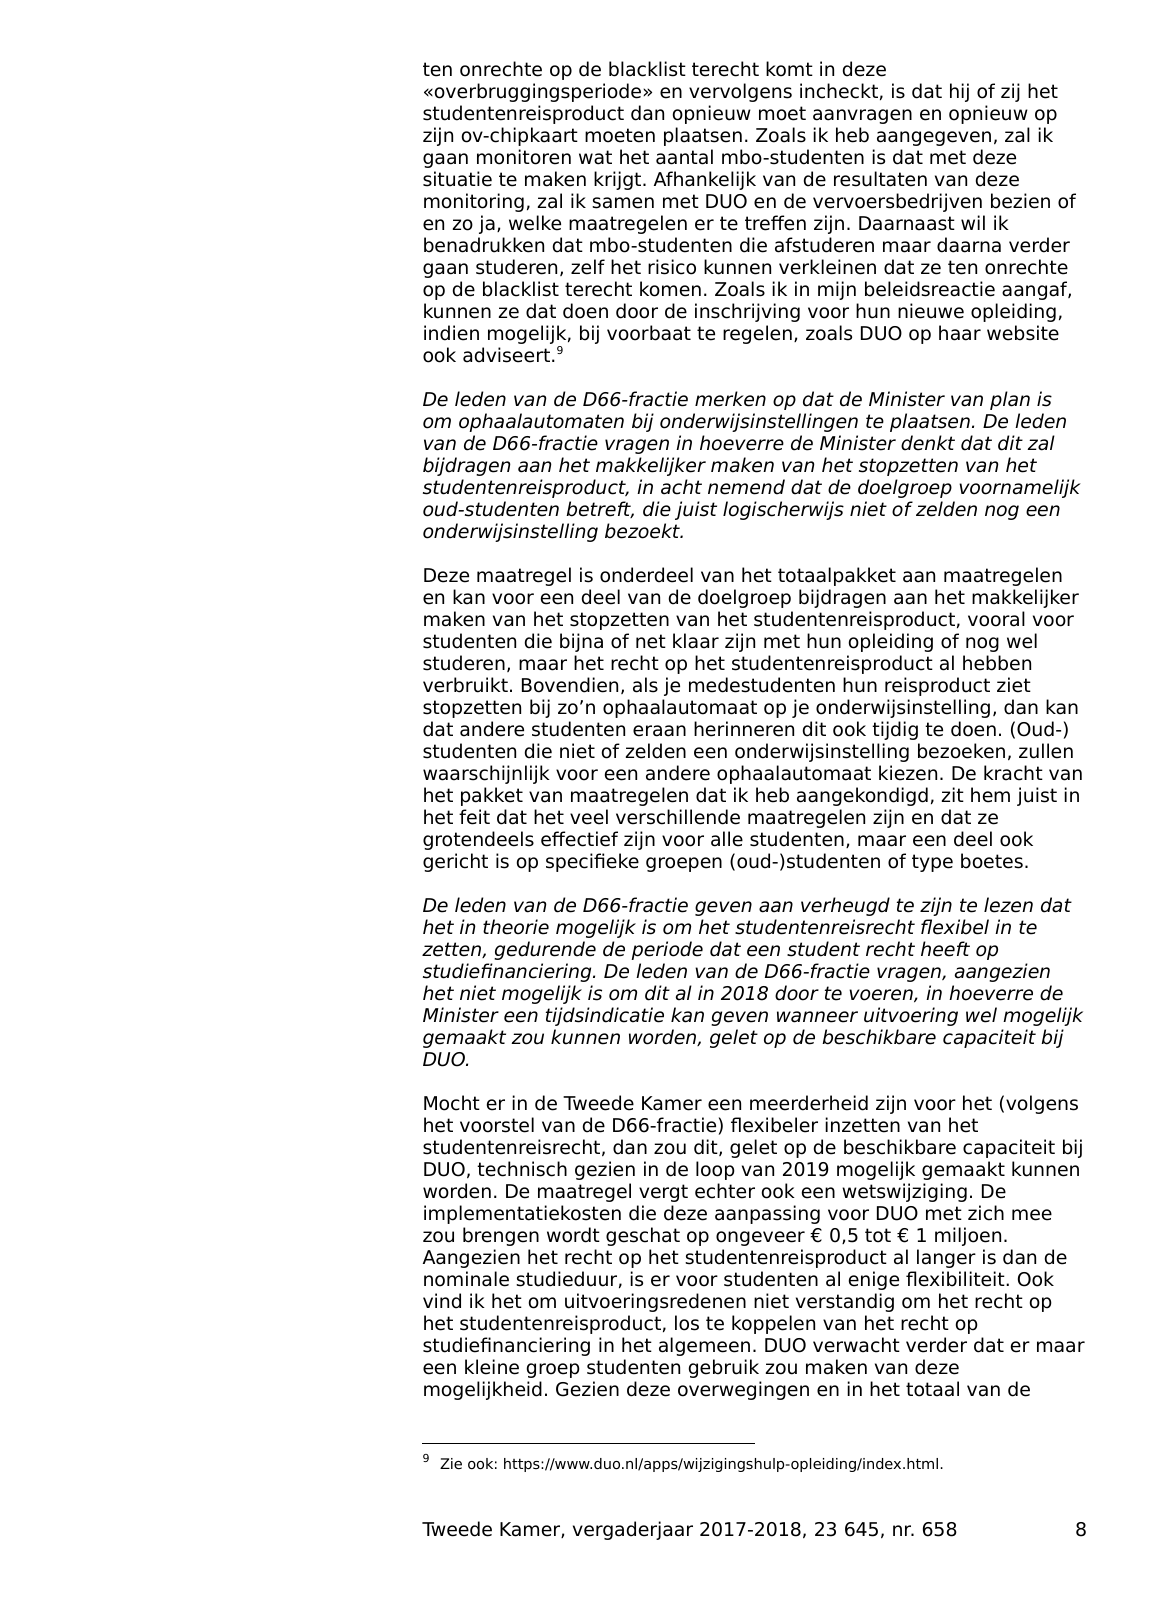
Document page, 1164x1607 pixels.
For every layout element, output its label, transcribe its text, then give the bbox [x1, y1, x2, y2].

text ten onrechte op de blacklist terecht komt in deze «overbruggingsperiode» en vervolgens incheckt, is dat hij of zij het studentenreisproduct dan opnieuw moet aanvragen en opnieuw op zijn ov-chipkaart moeten plaatsen. Zoals ik heb aangegeven, zal ik gaan monitoren wat het aantal mbo-studenten is dat met deze situatie te maken krijgt. Afhankelijk van de resultaten van deze monitoring, zal ik samen met DUO en de vervoersbedrijven bezien of en zo ja, welke maatregelen er te treffen zijn. Daarnaast wil ik benadrukken dat mbo-studenten die afstuderen maar daarna verder gaan studeren, zelf het risico kunnen verkleinen dat ze ten onrechte op de blacklist terecht komen. Zoals ik in mijn beleidsreactie aangaf, kunnen ze dat doen door de inschrijving voor hun nieuwe opleiding, indien mogelijk, bij voorbaat te regelen, zoals DUO op haar website ook adviseert. [422, 59, 1087, 367]
text De leden van de D66-fractie geven aan verheugd te zijn te lezen dat het in theorie mogelijk is om het studentenreisrecht flexibel in te zetten, gedurende de periode dat een student recht heeft op studiefinanciering. De leden van de D66-fractie vragen, aangezien het niet mogelijk is om dit al in 2018 door te voeren, in hoeverre de Minister een tijdsindicatie kan geven wanneer uitvoering wel mogelijk gemaakt zou kunnen worden, gelet op de beschikbare capaciteit bij DUO. [422, 895, 1087, 1071]
text Mocht er in de Tweede Kamer een meerderheid zijn voor het (volgens het voorstel van de D66-fractie) flexibeler inzetten van het studentenreisrecht, dan zou dit, gelet op de beschikbare capaciteit bij DUO, technisch gezien in de loop van 2019 mogelijk gemaakt kunnen worden. De maatregel vergt echter ook een wetswijziging. De implementatiekosten die deze aanpassing voor DUO met zich mee zou brengen wordt geschat op ongeveer € 0,5 tot € 1 miljoen. Aangezien het recht op het studentenreisproduct al langer is dan de nominale studieduur, is er voor studenten al enige flexibiliteit. Ook vind ik het om uitvoeringsredenen niet verstandig om het recht op het studentenreisproduct, los te koppelen van het recht op studiefinanciering in het algemeen. DUO verwacht verder dat er maar een kleine groep studenten gebruik zou maken van deze mogelijkheid. Gezien deze overwegingen en in het totaal van de [422, 1093, 1087, 1401]
text Zie ook: https://www.duo.nl/apps/wijzigingshulp-opleiding/index.html. [422, 1452, 1087, 1474]
text De leden van de D66-fractie merken op dat de Minister van plan is om ophaalautomaten bij onderwijsinstellingen te plaatsen. De leden van de D66-fractie vragen in hoeverre de Minister denkt dat dit zal bijdragen aan het makkelijker maken van het stopzetten van het studentenreisproduct, in acht nemend dat de doelgroep voornamelijk oud-studenten betreft, die juist logischerwijs niet of zelden nog een onderwijsinstelling bezoekt. [422, 389, 1087, 543]
text Deze maatregel is onderdeel van het totaalpakket aan maatregelen en kan voor een deel van de doelgroep bijdragen aan het makkelijker maken van het stopzetten van het studentenreisproduct, vooral voor studenten die bijna of net klaar zijn met hun opleiding of nog wel studeren, maar het recht op het studentenreisproduct al hebben verbruikt. Bovendien, als je medestudenten hun reisproduct ziet stopzetten bij zo’n ophaalautomaat op je onderwijsinstelling, dan kan dat andere studenten eraan herinneren dit ook tijdig te doen. (Oud-) studenten die niet of zelden een onderwijsinstelling bezoeken, zullen waarschijnlijk voor een andere ophaalautomaat kiezen. De kracht van het pakket van maatregelen dat ik heb aangekondigd, zit hem juist in het feit dat het veel verschillende maatregelen zijn en dat ze grotendeels effectief zijn voor alle studenten, maar een deel ook gericht is op specifieke groepen (oud-)studenten of type boetes. [422, 565, 1087, 873]
